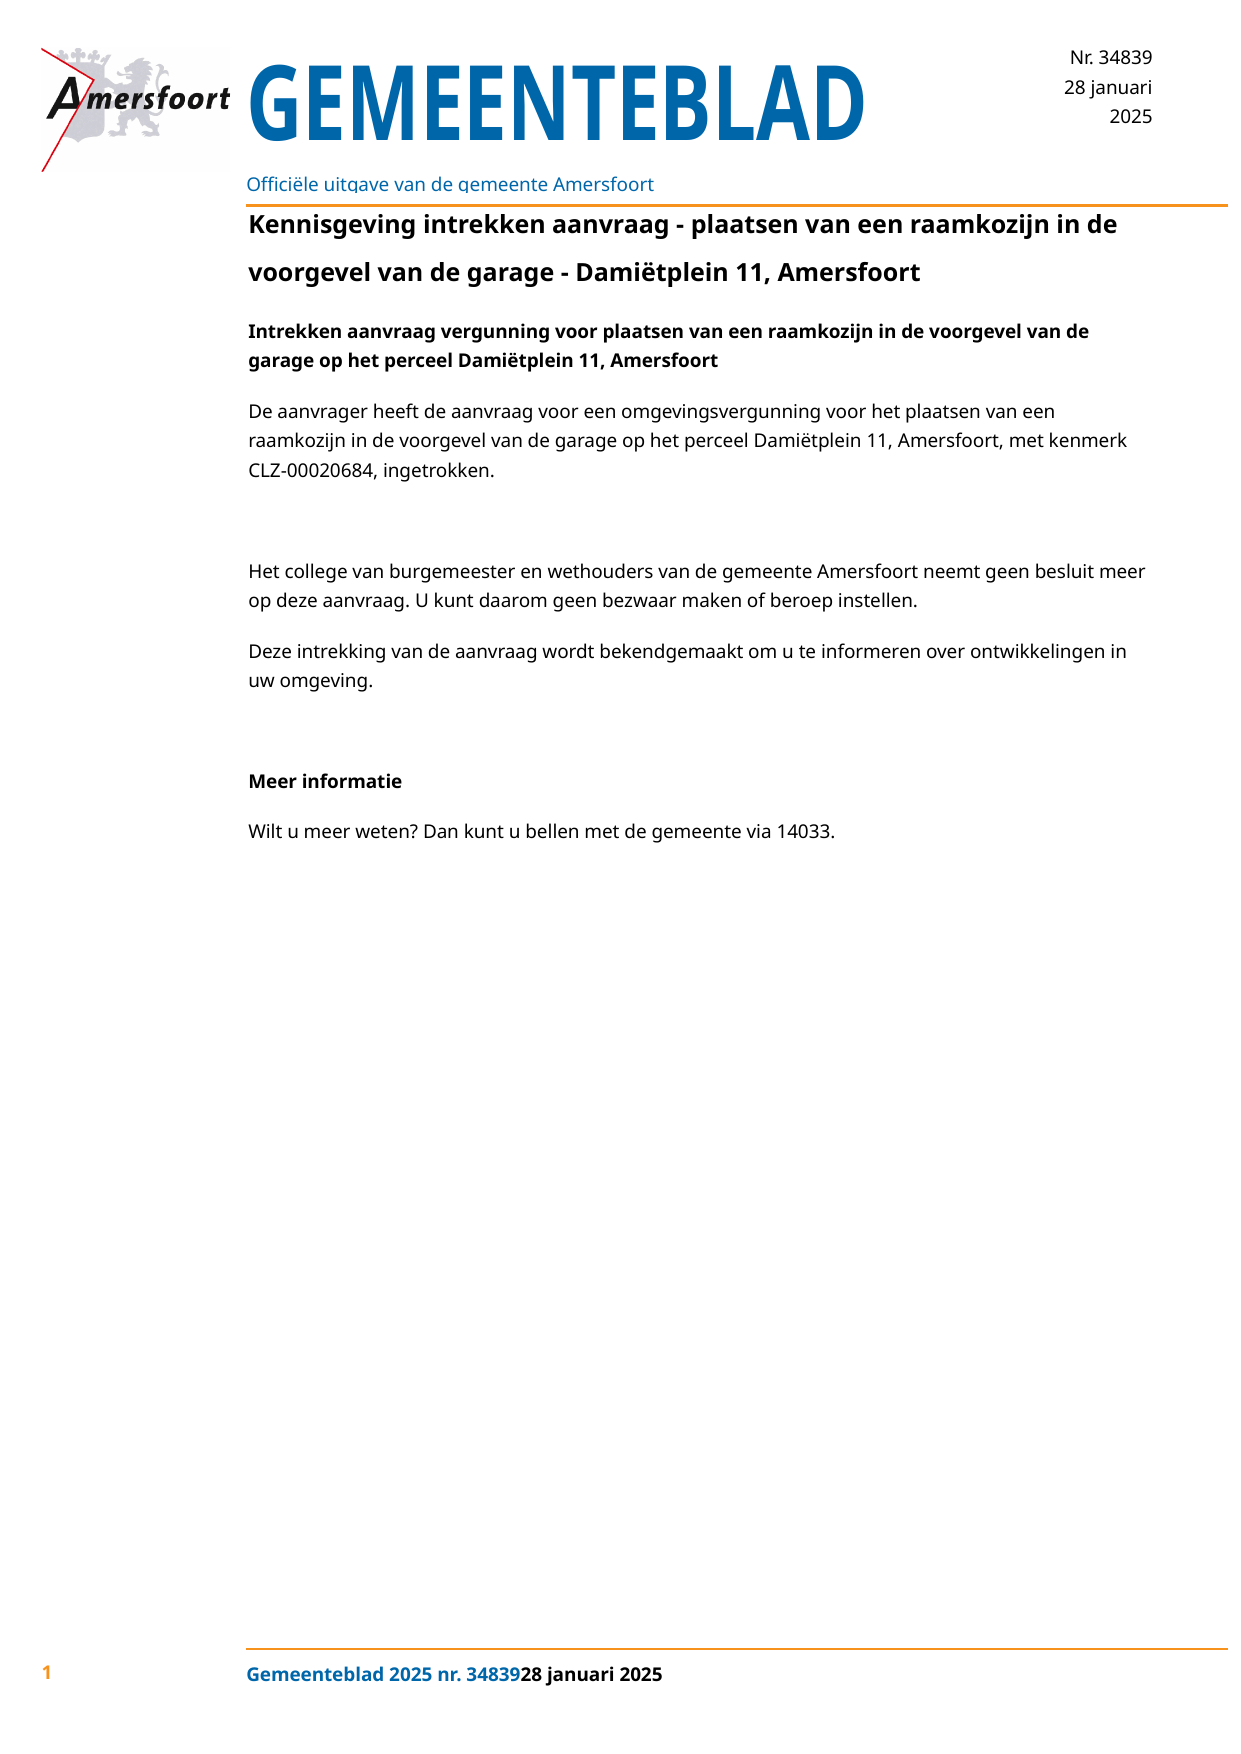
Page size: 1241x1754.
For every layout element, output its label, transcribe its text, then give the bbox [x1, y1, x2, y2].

text Intrekken aanvraag vergunning voor plaatsen van een raamkozijn in de voorgevel van de garage op het perceel Damiëtplein 11, Amersfoort [248, 318, 1152, 373]
text Het college van burgemeester en wethouders van de gemeente Amersfoort neemt geen besluit meer op deze aanvraag. U kunt daarom geen bezwaar maken of beroep instellen. [248, 558, 1152, 613]
text Deze intrekking van de aanvraag wordt bekendgemaakt om u te informeren over ontwikkelingen in uw omgeving. [248, 638, 1152, 693]
picture [41, 47, 231, 172]
text Meer informatie [248, 768, 1152, 794]
text Wilt u meer weten? Dan kunt u bellen met de gemeente via 14033. [248, 819, 1152, 844]
text De aanvrager heeft de aanvraag voor een omgevingsvergunning voor het plaatsen van een raamkozijn in de voorgevel van de garage op het perceel Damiëtplein 11, Amersfoort, met kenmerk CLZ-00020684, ingetrokken. [248, 398, 1152, 483]
text Kennisgeving intrekken aanvraag - plaatsen van een raamkozijn in de voorgevel van de garage - Damiëtplein 11, Amersfoort [248, 207, 1152, 288]
